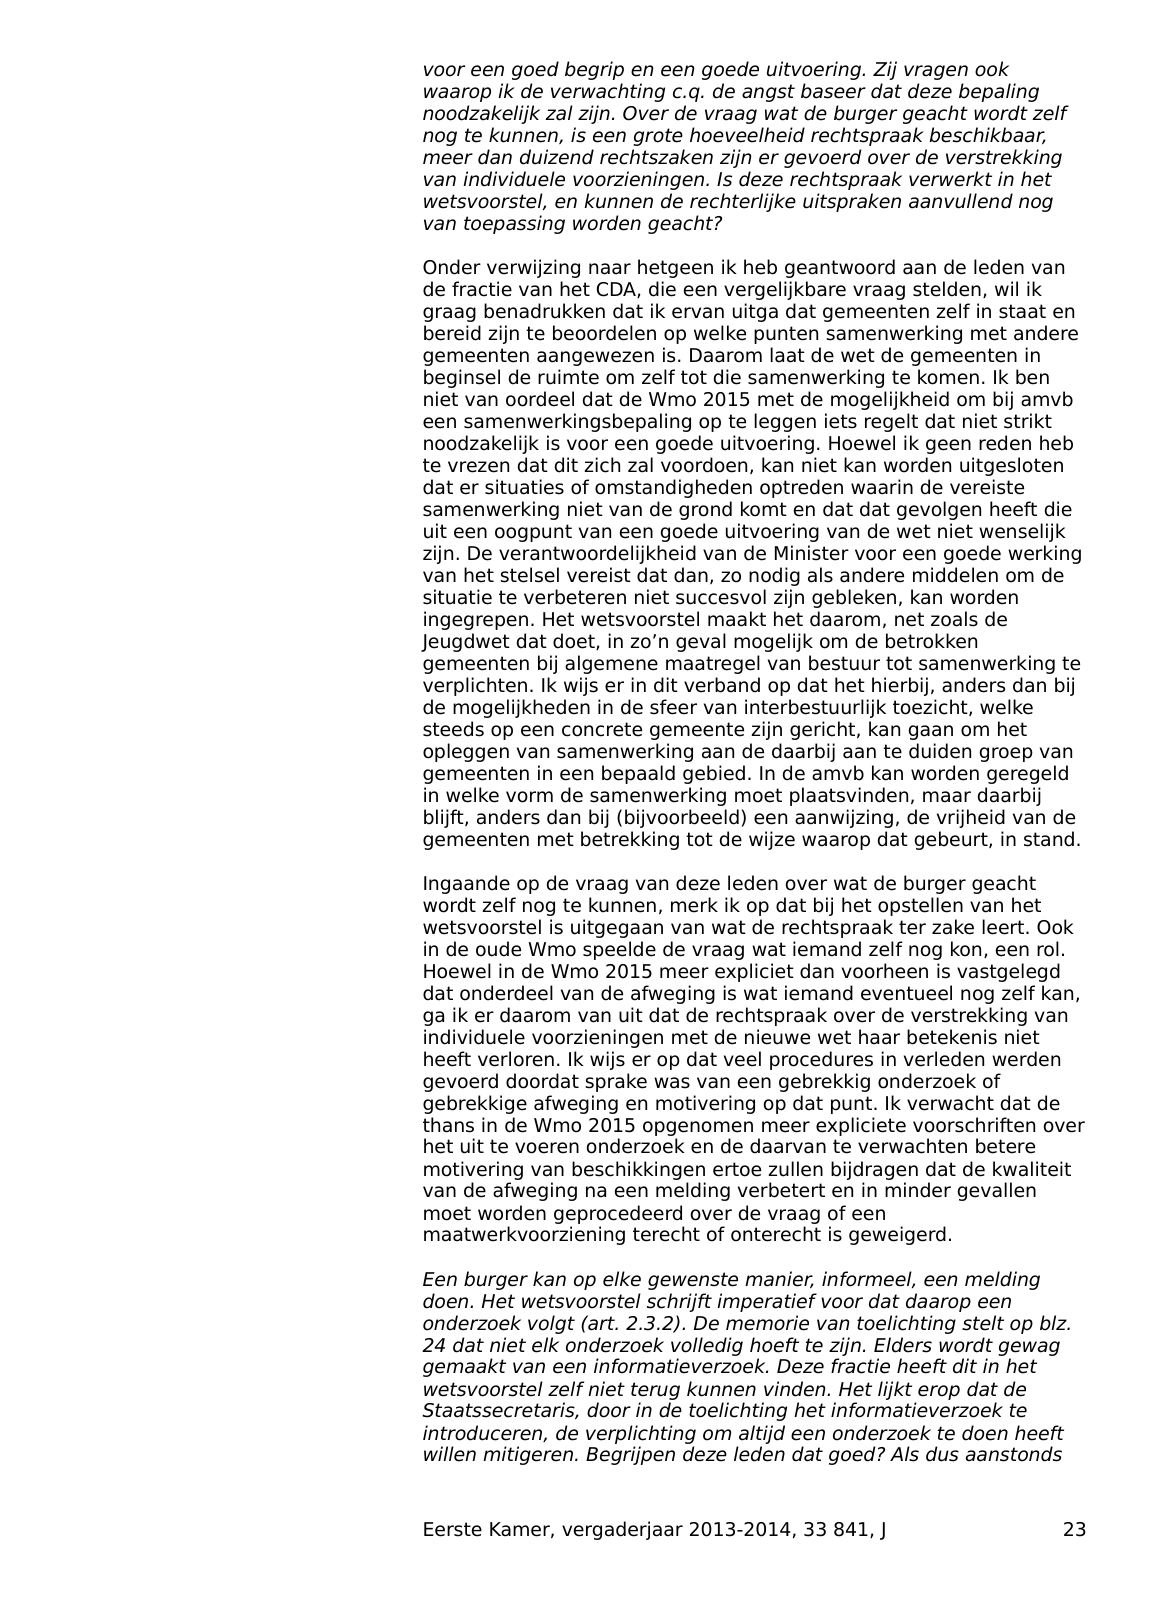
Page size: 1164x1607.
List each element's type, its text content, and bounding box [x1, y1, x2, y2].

text Een burger kan op elke gewenste manier, informeel, een melding doen. Het wetsvoorstel schrijft imperatief voor dat daarop een onderzoek volgt (art. 2.3.2). De memorie van toelichting stelt op blz. 24 dat niet elk onderzoek volledig hoeft te zijn. Elders wordt gewag gemaakt van een informatieverzoek. Deze fractie heeft dit in het wetsvoorstel zelf niet terug kunnen vinden. Het lijkt erop dat de Staatssecretaris, door in de toelichting het informatieverzoek te introduceren, de verplichting om altijd een onderzoek te doen heeft willen mitigeren. Begrijpen deze leden dat goed? Als dus aanstonds [422, 1268, 1087, 1466]
text Onder verwijzing naar hetgeen ik heb geantwoord aan de leden van de fractie van het CDA, die een vergelijkbare vraag stelden, wil ik graag benadrukken dat ik ervan uitga dat gemeenten zelf in staat en bereid zijn te beoordelen op welke punten samenwerking met andere gemeenten aangewezen is. Daarom laat de wet de gemeenten in beginsel de ruimte om zelf tot die samenwerking te komen. Ik ben niet van oordeel dat de Wmo 2015 met de mogelijkheid om bij amvb een samenwerkingsbepaling op te leggen iets regelt dat niet strikt noodzakelijk is voor een goede uitvoering. Hoewel ik geen reden heb te vrezen dat dit zich zal voordoen, kan niet kan worden uitgesloten dat er situaties of omstandigheden optreden waarin de vereiste samenwerking niet van de grond komt en dat dat gevolgen heeft die uit een oogpunt van een goede uitvoering van de wet niet wenselijk zijn. De verantwoordelijkheid van de Minister voor een goede werking van het stelsel vereist dat dan, zo nodig als andere middelen om de situatie te verbeteren niet succesvol zijn gebleken, kan worden ingegrepen. Het wetsvoorstel maakt het daarom, net zoals de Jeugdwet dat doet, in zo’n geval mogelijk om de betrokken gemeenten bij algemene maatregel van bestuur tot samenwerking te verplichten. Ik wijs er in dit verband op dat het hierbij, anders dan bij de mogelijkheden in de sfeer van interbestuurlijk toezicht, welke steeds op een concrete gemeente zijn gericht, kan gaan om het opleggen van samenwerking aan de daarbij aan te duiden groep van gemeenten in een bepaald gebied. In de amvb kan worden geregeld in welke vorm de samenwerking moet plaatsvinden, maar daarbij blijft, anders dan bij (bijvoorbeeld) een aanwijzing, de vrijheid van de gemeenten met betrekking tot de wijze waarop dat gebeurt, in stand. [422, 257, 1087, 851]
text Ingaande op de vraag van deze leden over wat de burger geacht wordt zelf nog te kunnen, merk ik op dat bij het opstellen van het wetsvoorstel is uitgegaan van wat de rechtspraak ter zake leert. Ook in de oude Wmo speelde de vraag wat iemand zelf nog kon, een rol. Hoewel in de Wmo 2015 meer expliciet dan voorheen is vastgelegd dat onderdeel van de afweging is wat iemand eventueel nog zelf kan, ga ik er daarom van uit dat de rechtspraak over de verstrekking van individuele voorzieningen met de nieuwe wet haar betekenis niet heeft verloren. Ik wijs er op dat veel procedures in verleden werden gevoerd doordat sprake was van een gebrekkig onderzoek of gebrekkige afweging en motivering op dat punt. Ik verwacht dat de thans in de Wmo 2015 opgenomen meer expliciete voorschriften over het uit te voeren onderzoek en de daarvan te verwachten betere motivering van beschikkingen ertoe zullen bijdragen dat de kwaliteit van de afweging na een melding verbetert en in minder gevallen moet worden geprocedeerd over de vraag of een maatwerkvoorziening terecht of onterecht is geweigerd. [422, 873, 1087, 1246]
text voor een goed begrip en een goede uitvoering. Zij vragen ook waarop ik de verwachting c.q. de angst baseer dat deze bepaling noodzakelijk zal zijn. Over de vraag wat de burger geacht wordt zelf nog te kunnen, is een grote hoeveelheid rechtspraak beschikbaar, meer dan duizend rechtszaken zijn er gevoerd over de verstrekking van individuele voorzieningen. Is deze rechtspraak verwerkt in het wetsvoorstel, en kunnen de rechterlijke uitspraken aanvullend nog van toepassing worden geacht? [422, 59, 1087, 235]
